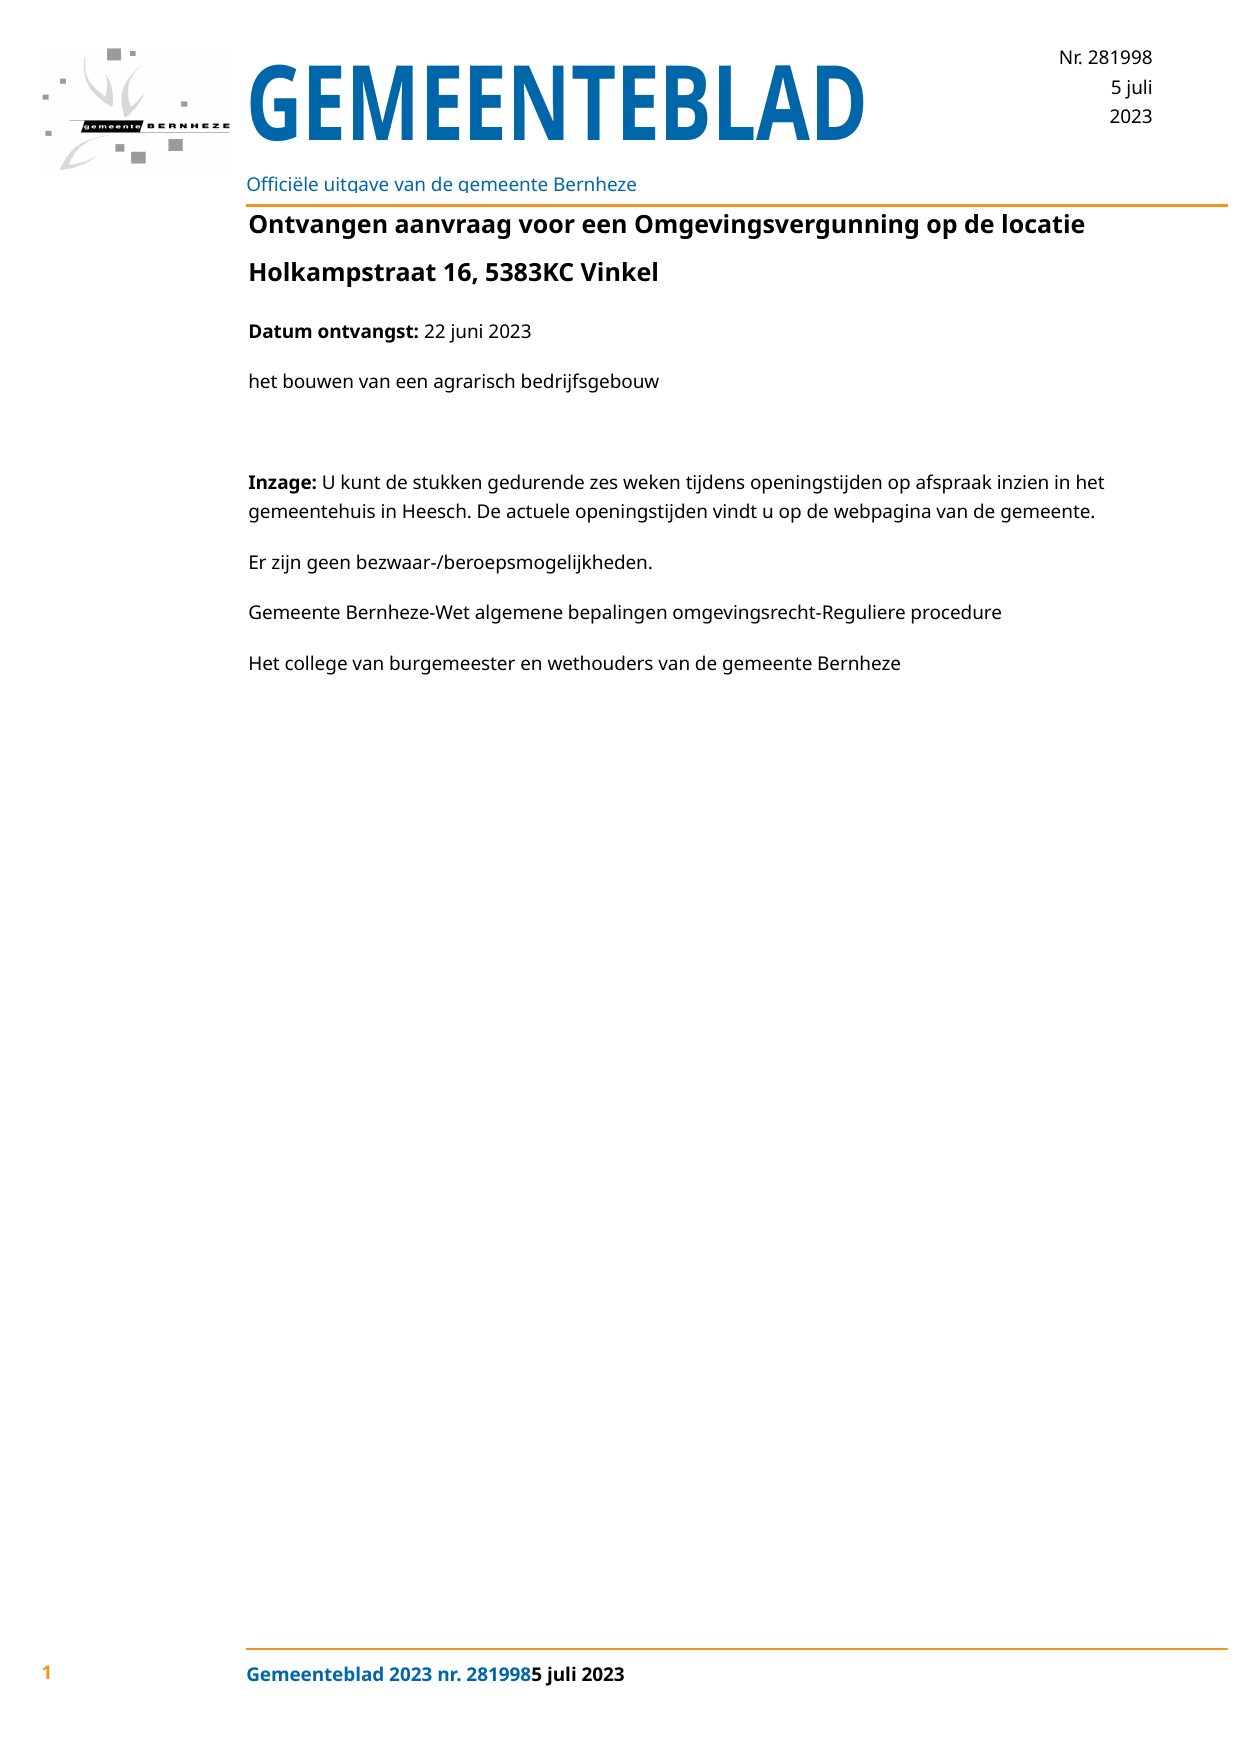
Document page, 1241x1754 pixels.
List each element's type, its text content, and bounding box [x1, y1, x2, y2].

text Inzage: U kunt de stukken gedurende zes weken tijdens openingstijden op afspraak inzien in het gemeentehuis in Heesch. De actuele openingstijden vindt u op de webpagina van de gemeente. [248, 469, 1152, 524]
text Het college van burgemeester en wethouders van de gemeente Bernheze [248, 650, 1152, 676]
text het bouwen van een agrarisch bedrijfsgebouw [248, 368, 1152, 394]
text Gemeente Bernheze-Wet algemene bepalingen omgevingsrecht-Reguliere procedure [248, 599, 1152, 625]
text Er zijn geen bezwaar-/beroepsmogelijkheden. [248, 549, 1152, 575]
text Ontvangen aanvraag voor een Omgevingsvergunning op de locatie Holkampstraat 16, 5383KC Vinkel [248, 207, 1152, 288]
text Datum ontvangst: 22 juni 2023 [248, 318, 1152, 344]
picture [41, 47, 231, 172]
